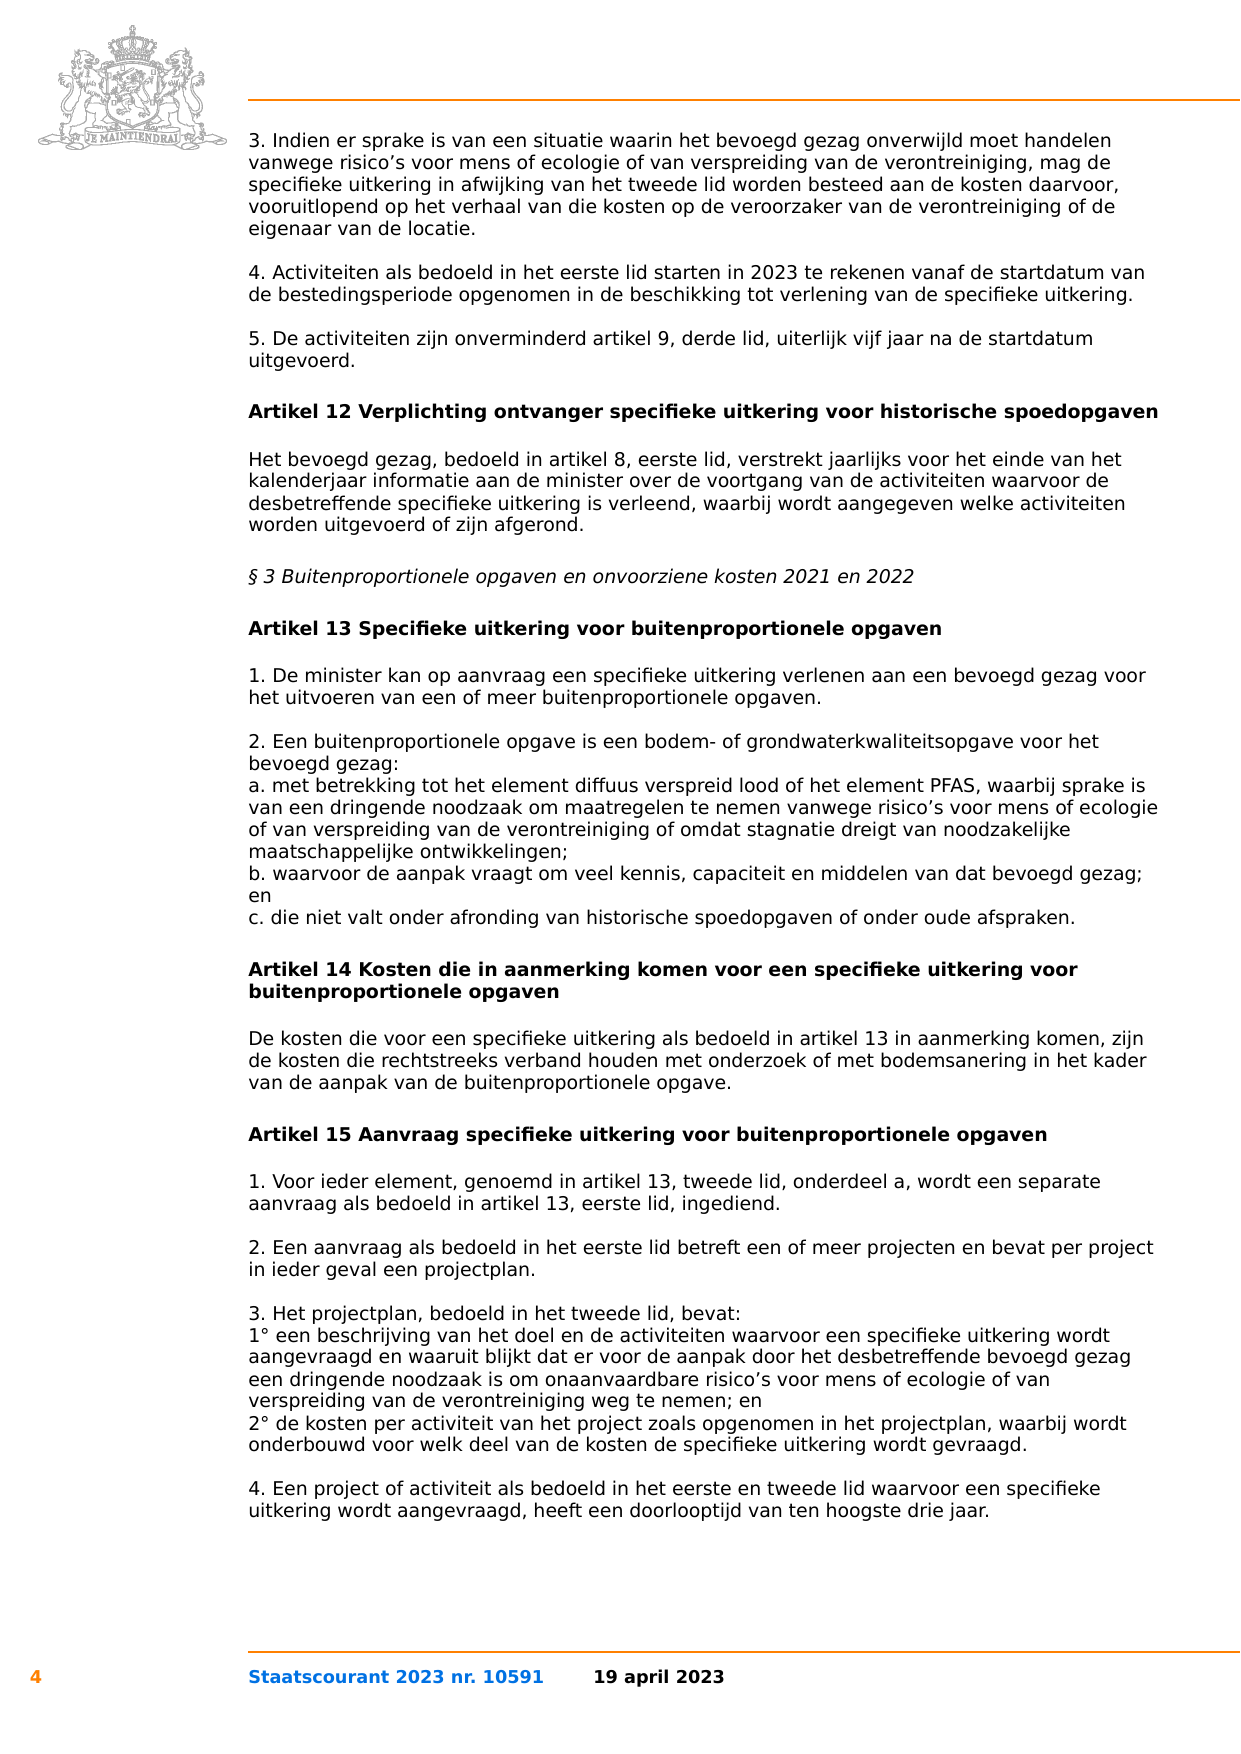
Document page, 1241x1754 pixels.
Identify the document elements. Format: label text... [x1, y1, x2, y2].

text 4. Activiteiten als bedoeld in het eerste lid starten in 2023 te rekenen vanaf de startdatum van de bestedingsperiode opgenomen in de beschikking tot verlening van de specifieke uitkering. [248, 262, 1163, 306]
text 5. De activiteiten zijn onverminderd artikel 9, derde lid, uiterlijk vijf jaar na de startdatum uitgevoerd. [248, 327, 1163, 371]
subtitle Artikel 14 Kosten die in aanmerking komen voor een specifieke uitkering voor buitenproportionele opgaven [248, 959, 1163, 1003]
text 3. Indien er sprake is van een situatie waarin het bevoegd gezag onverwijld moet handelen vanwege risico’s voor mens of ecologie of van verspreiding van de verontreiniging, mag de specifieke uitkering in afwijking van het tweede lid worden besteed aan de kosten daarvoor, vooruitlopend op het verhaal van die kosten op de veroorzaker van de verontreiniging of de eigenaar van de locatie. [248, 130, 1163, 240]
text c. die niet valt onder afronding van historische spoedopgaven of onder oude afspraken. [248, 907, 1163, 929]
text 1. Voor ieder element, genoemd in artikel 13, tweede lid, onderdeel a, wordt een separate aanvraag als bedoeld in artikel 13, eerste lid, ingediend. [248, 1171, 1163, 1215]
text 2. Een aanvraag als bedoeld in het eerste lid betreft een of meer projecten en bevat per project in ieder geval een projectplan. [248, 1237, 1163, 1281]
text 1° een beschrijving van het doel en de activiteiten waarvoor een specifieke uitkering wordt aangevraagd en waaruit blijkt dat er voor de aanpak door het desbetreffende bevoegd gezag een dringende noodzaak is om onaanvaardbare risico’s voor mens of ecologie of van verspreiding van de verontreiniging weg te nemen; en [248, 1324, 1163, 1412]
text 2° de kosten per activiteit van het project zoals opgenomen in het projectplan, waarbij wordt onderbouwd voor welk deel van de kosten de specifieke uitkering wordt gevraagd. [248, 1412, 1163, 1456]
text De kosten die voor een specifieke uitkering als bedoeld in artikel 13 in aanmerking komen, zijn de kosten die rechtstreeks verband houden met onderzoek of met bodemsanering in het kader van de aanpak van de buitenproportionele opgave. [248, 1028, 1163, 1094]
text 2. Een buitenproportionele opgave is een bodem- of grondwaterkwaliteitsopgave voor het bevoegd gezag: [248, 731, 1163, 775]
subtitle Artikel 13 Specifieke uitkering voor buitenproportionele opgaven [248, 618, 1163, 640]
subtitle Artikel 12 Verplichting ontvanger specifieke uitkering voor historische spoedopgaven [248, 401, 1163, 423]
text 1. De minister kan op aanvraag een specifieke uitkering verlenen aan een bevoegd gezag voor het uitvoeren van een of meer buitenproportionele opgaven. [248, 665, 1163, 709]
text 3. Het projectplan, bedoeld in het tweede lid, bevat: [248, 1302, 1163, 1324]
text b. waarvoor de aanpak vraagt om veel kennis, capaciteit en middelen van dat bevoegd gezag; en [248, 863, 1163, 907]
text 4. Een project of activiteit als bedoeld in het eerste en tweede lid waarvoor een specifieke uitkering wordt aangevraagd, heeft een doorlooptijd van ten hoogste drie jaar. [248, 1478, 1163, 1522]
picture [38, 25, 227, 150]
text a. met betrekking tot het element diffuus verspreid lood of het element PFAS, waarbij sprake is van een dringende noodzaak om maatregelen te nemen vanwege risico’s voor mens of ecologie of van verspreiding van de verontreiniging of omdat stagnatie dreigt van noodzakelijke maatschappelijke ontwikkelingen; [248, 775, 1163, 863]
text Het bevoegd gezag, bedoeld in artikel 8, eerste lid, verstrekt jaarlijks voor het einde van het kalenderjaar informatie aan de minister over de voortgang van de activiteiten waarvoor de desbetreffende specifieke uitkering is verleend, waarbij wordt aangegeven welke activiteiten worden uitgevoerd of zijn afgerond. [248, 448, 1163, 536]
subtitle Artikel 15 Aanvraag specifieke uitkering voor buitenproportionele opgaven [248, 1124, 1163, 1146]
subtitle § 3 Buitenproportionele opgaven en onvoorziene kosten 2021 en 2022 [248, 566, 1163, 588]
